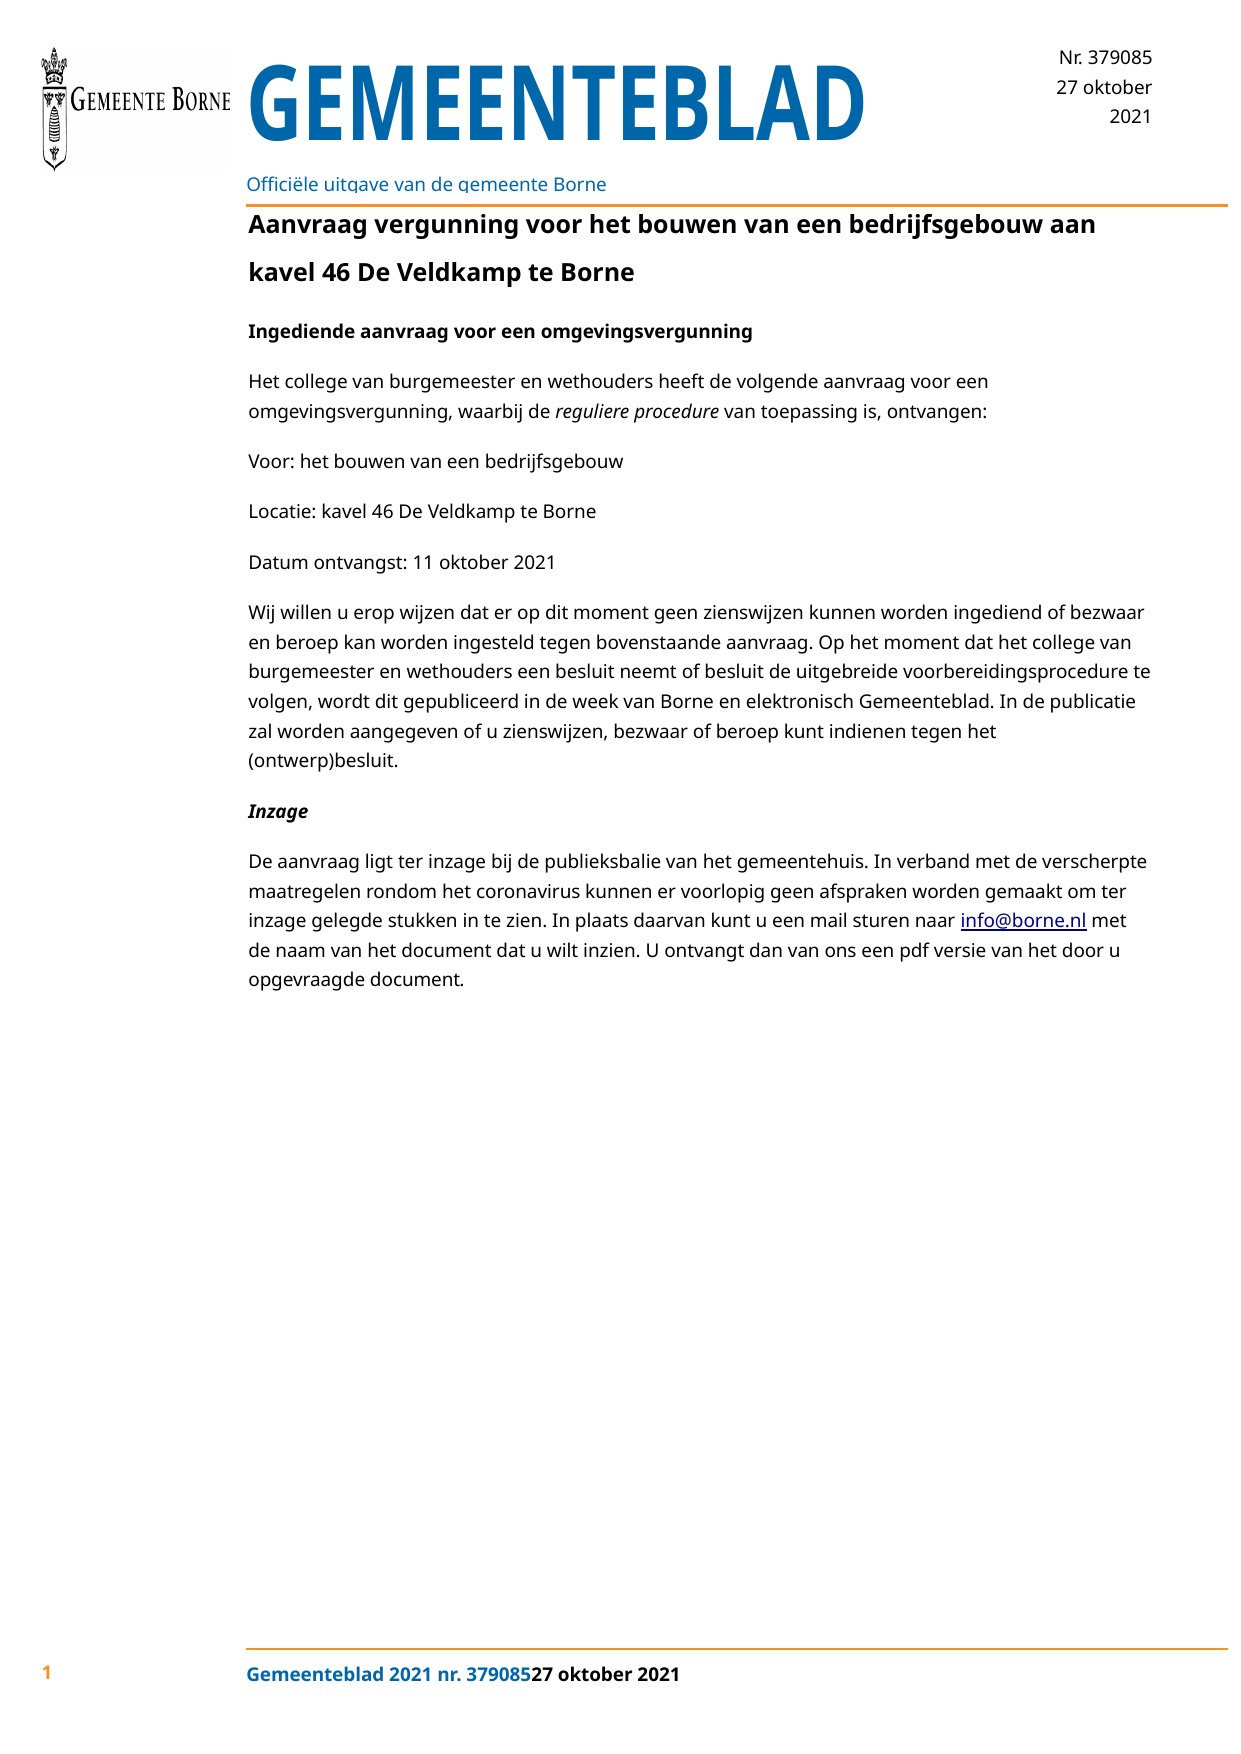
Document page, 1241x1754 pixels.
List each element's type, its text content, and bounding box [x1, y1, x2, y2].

text Locatie: kavel 46 De Veldkamp te Borne [248, 499, 1152, 524]
picture [41, 47, 231, 172]
text Aanvraag vergunning voor het bouwen van een bedrijfsgebouw aan kavel 46 De Veldkamp te Borne [248, 207, 1152, 288]
text Het college van burgemeester en wethouders heeft de volgende aanvraag voor een omgevingsvergunning, waarbij de reguliere procedure van toepassing is, ontvangen: [248, 368, 1152, 424]
text Inzage [248, 798, 1152, 824]
text Ingediende aanvraag voor een omgevingsvergunning [248, 318, 1152, 344]
text Wij willen u erop wijzen dat er op dit moment geen zienswijzen kunnen worden ingediend of bezwaar en beroep kan worden ingesteld tegen bovenstaande aanvraag. Op het moment dat het college van burgemeester en wethouders een besluit neemt of besluit de uitgebreide voorbereidingsprocedure te volgen, wordt dit gepubliceerd in de week van Borne en elektronisch Gemeenteblad. In de publicatie zal worden aangegeven of u zienswijzen, bezwaar of beroep kunt indienen tegen het (ontwerp)besluit. [248, 599, 1152, 773]
text Voor: het bouwen van een bedrijfsgebouw [248, 448, 1152, 474]
text De aanvraag ligt ter inzage bij de publieksbalie van het gemeentehuis. In verband met de verscherpte maatregelen rondom het coronavirus kunnen er voorlopig geen afspraken worden gemaakt om ter inzage gelegde stukken in te zien. In plaats daarvan kunt u een mail sturen naar info@borne.nl met de naam van het document dat u wilt inzien. U ontvangt dan van ons een pdf versie van het door u opgevraagde document. [248, 848, 1152, 992]
text Datum ontvangst: 11 oktober 2021 [248, 549, 1152, 575]
